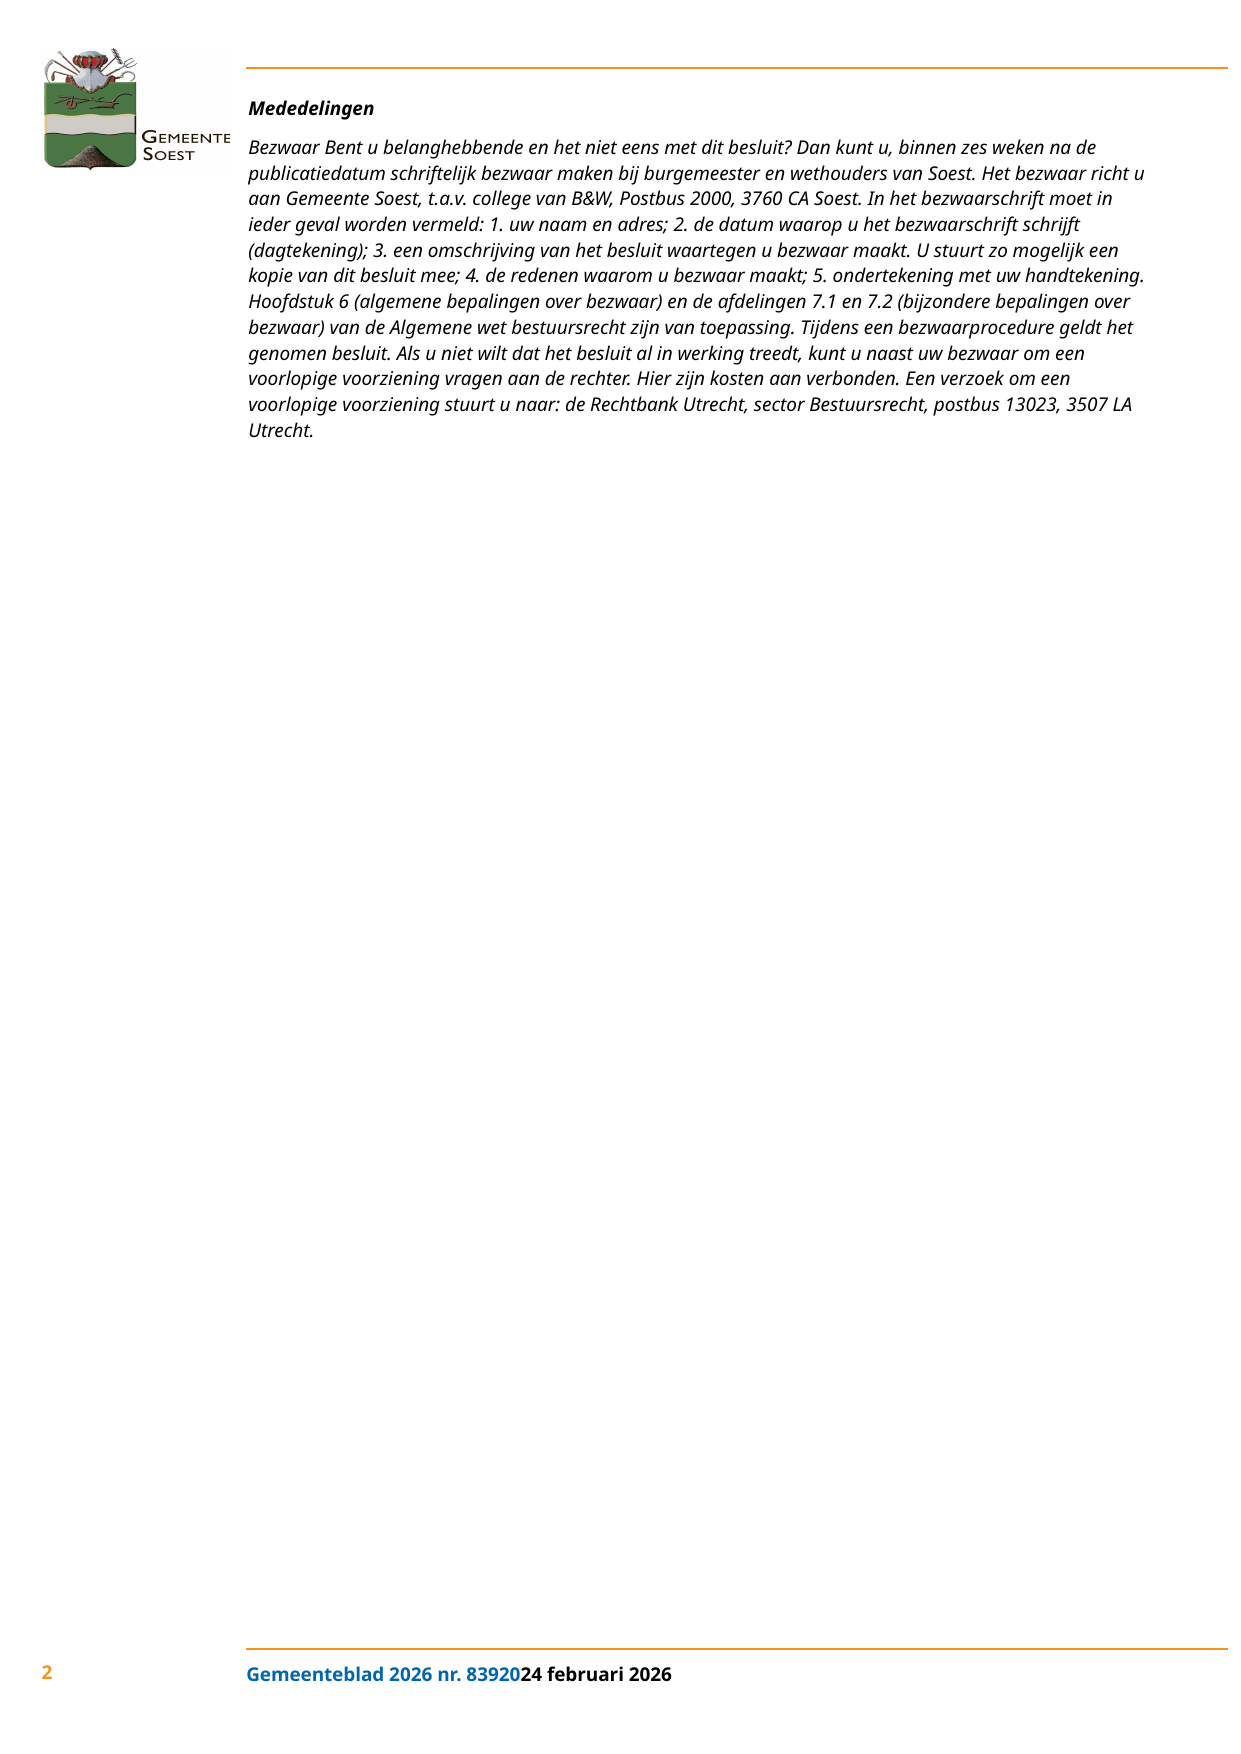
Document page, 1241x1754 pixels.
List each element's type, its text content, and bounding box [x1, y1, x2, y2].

text Bezwaar Bent u belanghebbende en het niet eens met dit besluit? Dan kunt u, binnen zes weken na de publicatiedatum schriftelijk bezwaar maken bij burgemeester en wethouders van Soest. Het bezwaar richt u aan Gemeente Soest, t.a.v. college van B&W, Postbus 2000, 3760 CA Soest. In het bezwaarschrift moet in ieder geval worden vermeld: 1. uw naam en adres; 2. de datum waarop u het bezwaarschrift schrijft (dagtekening); 3. een omschrijving van het besluit waartegen u bezwaar maakt. U stuurt zo mogelijk een kopie van dit besluit mee; 4. de redenen waarom u bezwaar maakt; 5. ondertekening met uw handtekening. Hoofdstuk 6 (algemene bepalingen over bezwaar) en de afdelingen 7.1 en 7.2 (bijzondere bepalingen over bezwaar) van de Algemene wet bestuursrecht zijn van toepassing. Tijdens een bezwaarprocedure geldt het genomen besluit. Als u niet wilt dat het besluit al in werking treedt, kunt u naast uw bezwaar om een voorlopige voorziening vragen aan de rechter. Hier zijn kosten aan verbonden. Een verzoek om een voorlopige voorziening stuurt u naar: de Rechtbank Utrecht, sector Bestuursrecht, postbus 13023, 3507 LA Utrecht. [248, 134, 1152, 443]
picture [41, 47, 231, 172]
text Mededelingen [248, 95, 1152, 121]
